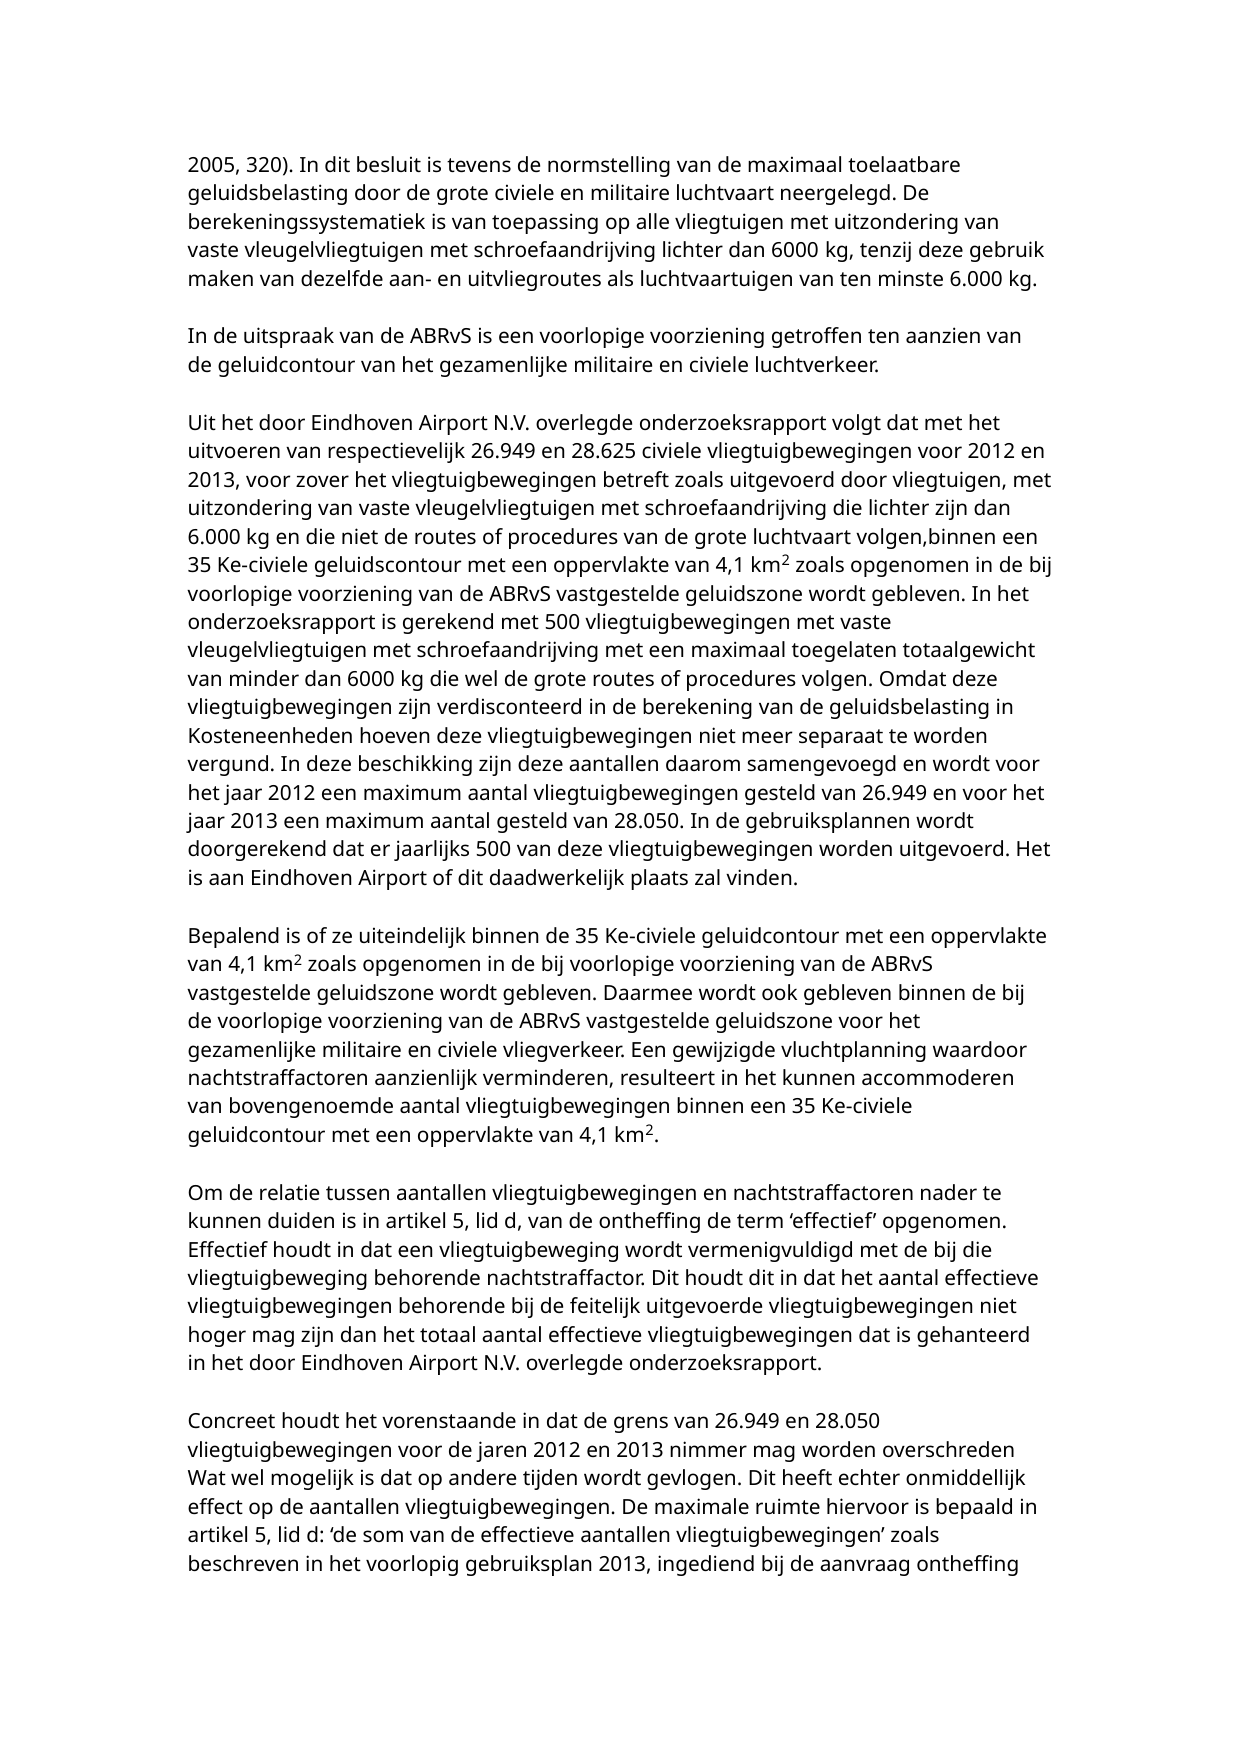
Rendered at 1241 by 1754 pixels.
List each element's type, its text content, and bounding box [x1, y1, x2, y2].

text 2005, 320). In dit besluit is tevens de normstelling van de maximaal toelaatbare geluidsbelasting door de grote civiele en militaire luchtvaart neergelegd. De berekeningssystematiek is van toepassing op alle vliegtuigen met uitzondering van vaste vleugelvliegtuigen met schroefaandrijving lichter dan 6000 kg, tenzij deze gebruik maken van dezelfde aan- en uitvliegroutes als luchtvaartuigen van ten minste 6.000 kg. [187, 150, 1053, 292]
text Om de relatie tussen aantallen vliegtuigbewegingen en nachtstraffactoren nader te kunnen duiden is in artikel 5, lid d, van de ontheffing de term ‘effectief’ opgenomen. Effectief houdt in dat een vliegtuigbeweging wordt vermenigvuldigd met de bij die vliegtuigbeweging behorende nachtstraffactor. Dit houdt dit in dat het aantal effectieve vliegtuigbewegingen behorende bij de feitelijk uitgevoerde vliegtuigbewegingen niet hoger mag zijn dan het totaal aantal effectieve vliegtuigbewegingen dat is gehanteerd in het door Eindhoven Airport N.V. overlegde onderzoeksrapport. [187, 1178, 1053, 1377]
text In de uitspraak van de ABRvS is een voorlopige voorziening getroffen ten aanzien van de geluidcontour van het gezamenlijke militaire en civiele luchtverkeer. [187, 322, 1053, 378]
text Uit het door Eindhoven Airport N.V. overlegde onderzoeksrapport volgt dat met het uitvoeren van respectievelijk 26.949 en 28.625 civiele vliegtuigbewegingen voor 2012 en 2013, voor zover het vliegtuigbewegingen betreft zoals uitgevoerd door vliegtuigen, met uitzondering van vaste vleugelvliegtuigen met schroefaandrijving die lichter zijn dan 6.000 kg en die niet de routes of procedures van de grote luchtvaart volgen,binnen een 35 Ke-civiele geluidscontour met een oppervlakte van 4,1 km2 zoals opgenomen in de bij voorlopige voorziening van de ABRvS vastgestelde geluidszone wordt gebleven. In het onderzoeksrapport is gerekend met 500 vliegtuigbewegingen met vaste vleugelvliegtuigen met schroefaandrijving met een maximaal toegelaten totaalgewicht van minder dan 6000 kg die wel de grote routes of procedures volgen. Omdat deze vliegtuigbewegingen zijn verdisconteerd in de berekening van de geluidsbelasting in Kosteneenheden hoeven deze vliegtuigbewegingen niet meer separaat te worden vergund. In deze beschikking zijn deze aantallen daarom samengevoegd en wordt voor het jaar 2012 een maximum aantal vliegtuigbewegingen gesteld van 26.949 en voor het jaar 2013 een maximum aantal gesteld van 28.050. In de gebruiksplannen wordt doorgerekend dat er jaarlijks 500 van deze vliegtuigbewegingen worden uitgevoerd. Het is aan Eindhoven Airport of dit daadwerkelijk plaats zal vinden. [187, 408, 1053, 891]
text Bepalend is of ze uiteindelijk binnen de 35 Ke-civiele geluidcontour met een oppervlakte van 4,1 km2 zoals opgenomen in de bij voorlopige voorziening van de ABRvS vastgestelde geluidszone wordt gebleven. Daarmee wordt ook gebleven binnen de bij de voorlopige voorziening van de ABRvS vastgestelde geluidszone voor het gezamenlijke militaire en civiele vliegverkeer. Een gewijzigde vluchtplanning waardoor nachtstraffactoren aanzienlijk verminderen, resulteert in het kunnen accommoderen van bovengenoemde aantal vliegtuigbewegingen binnen een 35 Ke-civiele geluidcontour met een oppervlakte van 4,1 km2. [187, 921, 1053, 1148]
text Concreet houdt het vorenstaande in dat de grens van 26.949 en 28.050 vliegtuigbewegingen voor de jaren 2012 en 2013 nimmer mag worden overschreden Wat wel mogelijk is dat op andere tijden wordt gevlogen. Dit heeft echter onmiddellijk effect op de aantallen vliegtuigbewegingen. De maximale ruimte hiervoor is bepaald in artikel 5, lid d: ‘de som van de effectieve aantallen vliegtuigbewegingen’ zoals beschreven in het voorlopig gebruiksplan 2013, ingediend bij de aanvraag ontheffing [187, 1406, 1053, 1577]
